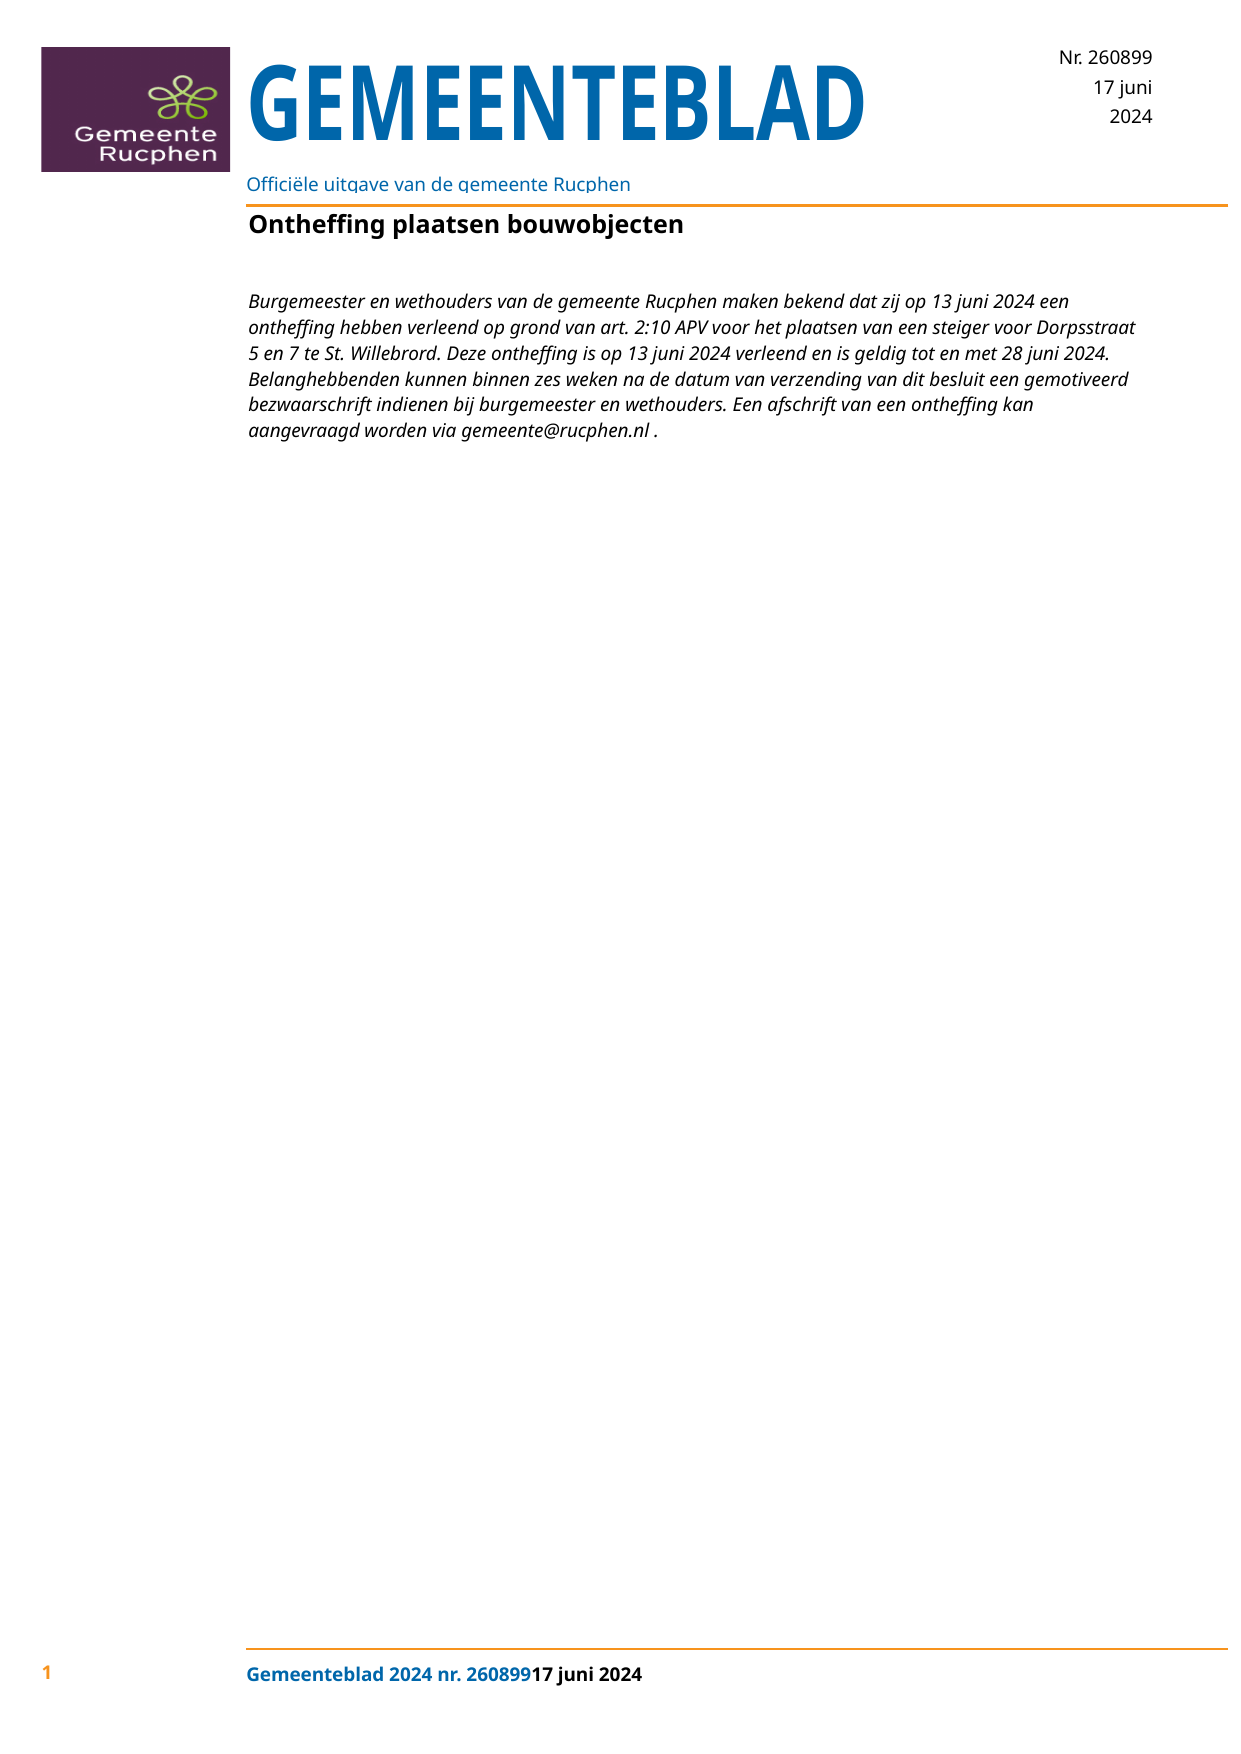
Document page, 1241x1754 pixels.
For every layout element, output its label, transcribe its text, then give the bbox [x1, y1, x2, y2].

picture [41, 47, 231, 172]
text Burgemeester en wethouders van de gemeente Rucphen maken bekend dat zij op 13 juni 2024 een ontheffing hebben verleend op grond van art. 2:10 APV voor het plaatsen van een steiger voor Dorpsstraat 5 en 7 te St. Willebrord. Deze ontheffing is op 13 juni 2024 verleend en is geldig tot en met 28 juni 2024. Belanghebbenden kunnen binnen zes weken na de datum van verzending van dit besluit een gemotiveerd bezwaarschrift indienen bij burgemeester en wethouders. Een afschrift van een ontheffing kan aangevraagd worden via gemeente@rucphen.nl . [248, 288, 1152, 443]
text Ontheffing plaatsen bouwobjecten [248, 207, 1152, 241]
